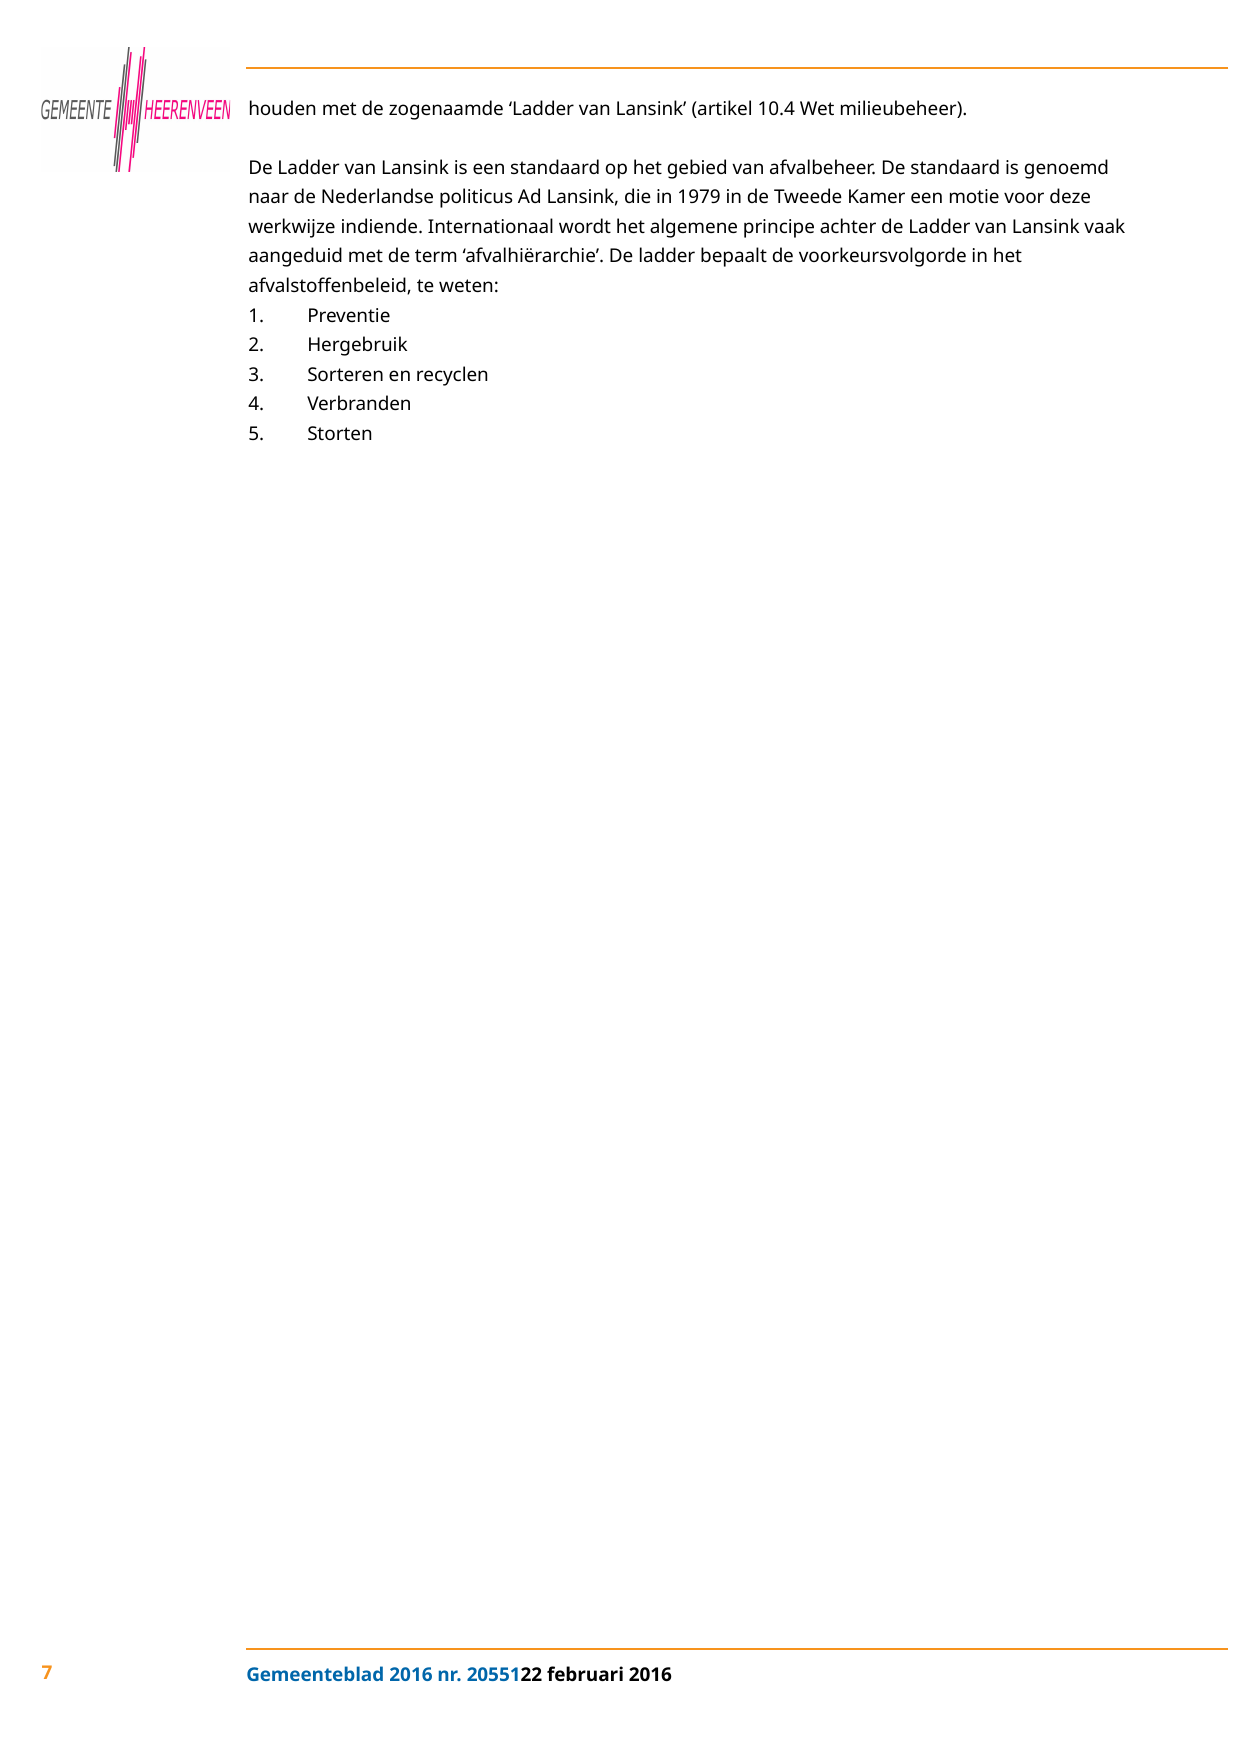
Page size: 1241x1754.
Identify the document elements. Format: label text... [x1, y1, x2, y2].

text houden met de zogenaamde ‘Ladder van Lansink’ (artikel 10.4 Wet milieubeheer). [248, 95, 1152, 121]
list Preventie [248, 302, 1152, 328]
text De Ladder van Lansink is een standaard op het gebied van afvalbeheer. De standaard is genoemd naar de Nederlandse politicus Ad Lansink, die in 1979 in de Tweede Kamer een motie voor deze werkwijze indiende. Internationaal wordt het algemene principe achter de Ladder van Lansink vaak aangeduid met de term ‘afvalhiërarchie’. De ladder bepaalt de voorkeursvolgorde in het afvalstoffenbeleid, te weten: [248, 154, 1152, 298]
picture [41, 47, 231, 172]
list Storten [248, 420, 1152, 446]
list Hergebruik [248, 331, 1152, 357]
list Sorteren en recyclen [248, 361, 1152, 387]
list Verbranden [248, 391, 1152, 416]
